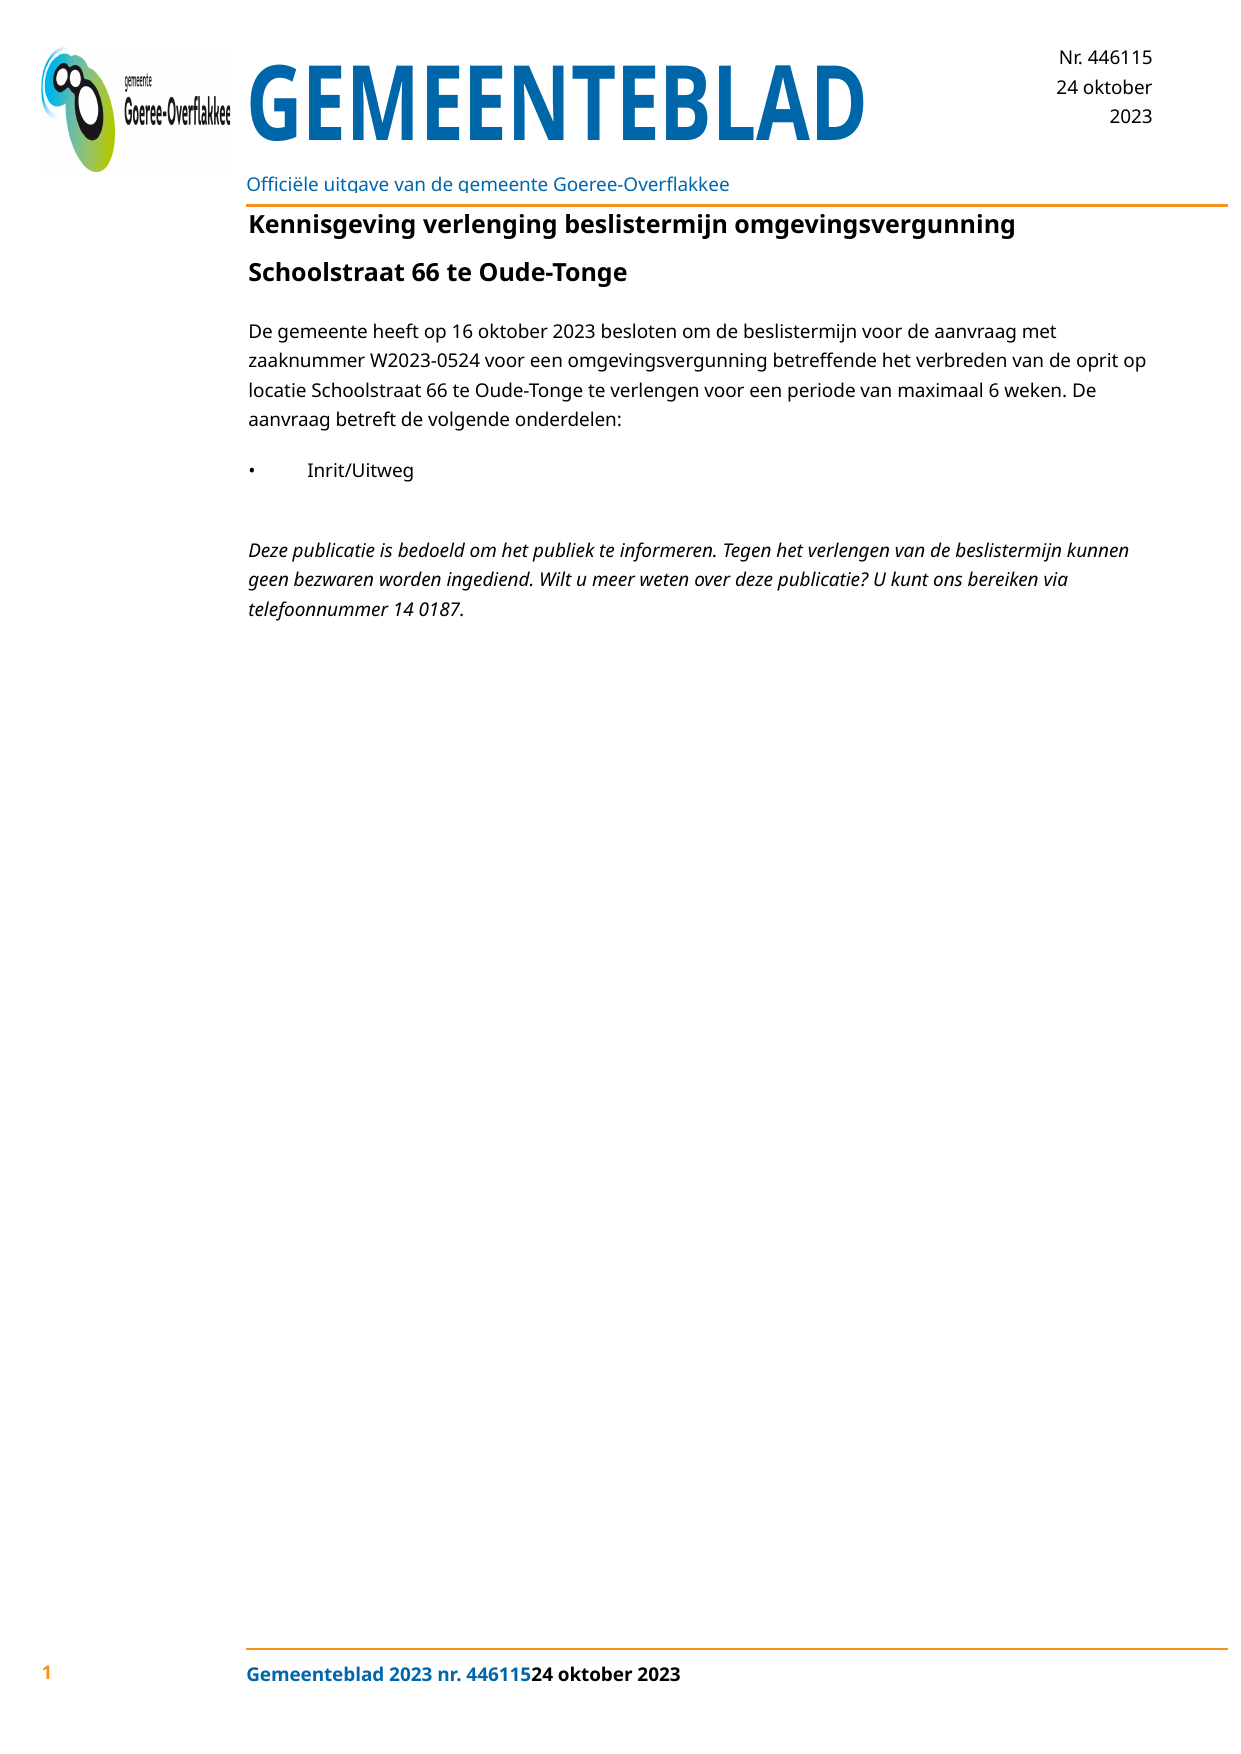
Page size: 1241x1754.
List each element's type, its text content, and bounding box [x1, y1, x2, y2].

picture [41, 47, 231, 172]
text De gemeente heeft op 16 oktober 2023 besloten om de beslistermijn voor de aanvraag met zaaknummer W2023-0524 voor een omgevingsvergunning betreffende het verbreden van de oprit op locatie Schoolstraat 66 te Oude-Tonge te verlengen voor een periode van maximaal 6 weken. De aanvraag betreft de volgende onderdelen: [248, 318, 1152, 432]
list Inrit/Uitweg [248, 457, 1152, 483]
text Deze publicatie is bedoeld om het publiek te informeren. Tegen het verlengen van de beslistermijn kunnen geen bezwaren worden ingediend. Wilt u meer weten over deze publicatie? U kunt ons bereiken via telefoonnummer 14 0187. [248, 537, 1152, 622]
text Kennisgeving verlenging beslistermijn omgevingsvergunning Schoolstraat 66 te Oude-Tonge [248, 207, 1152, 288]
